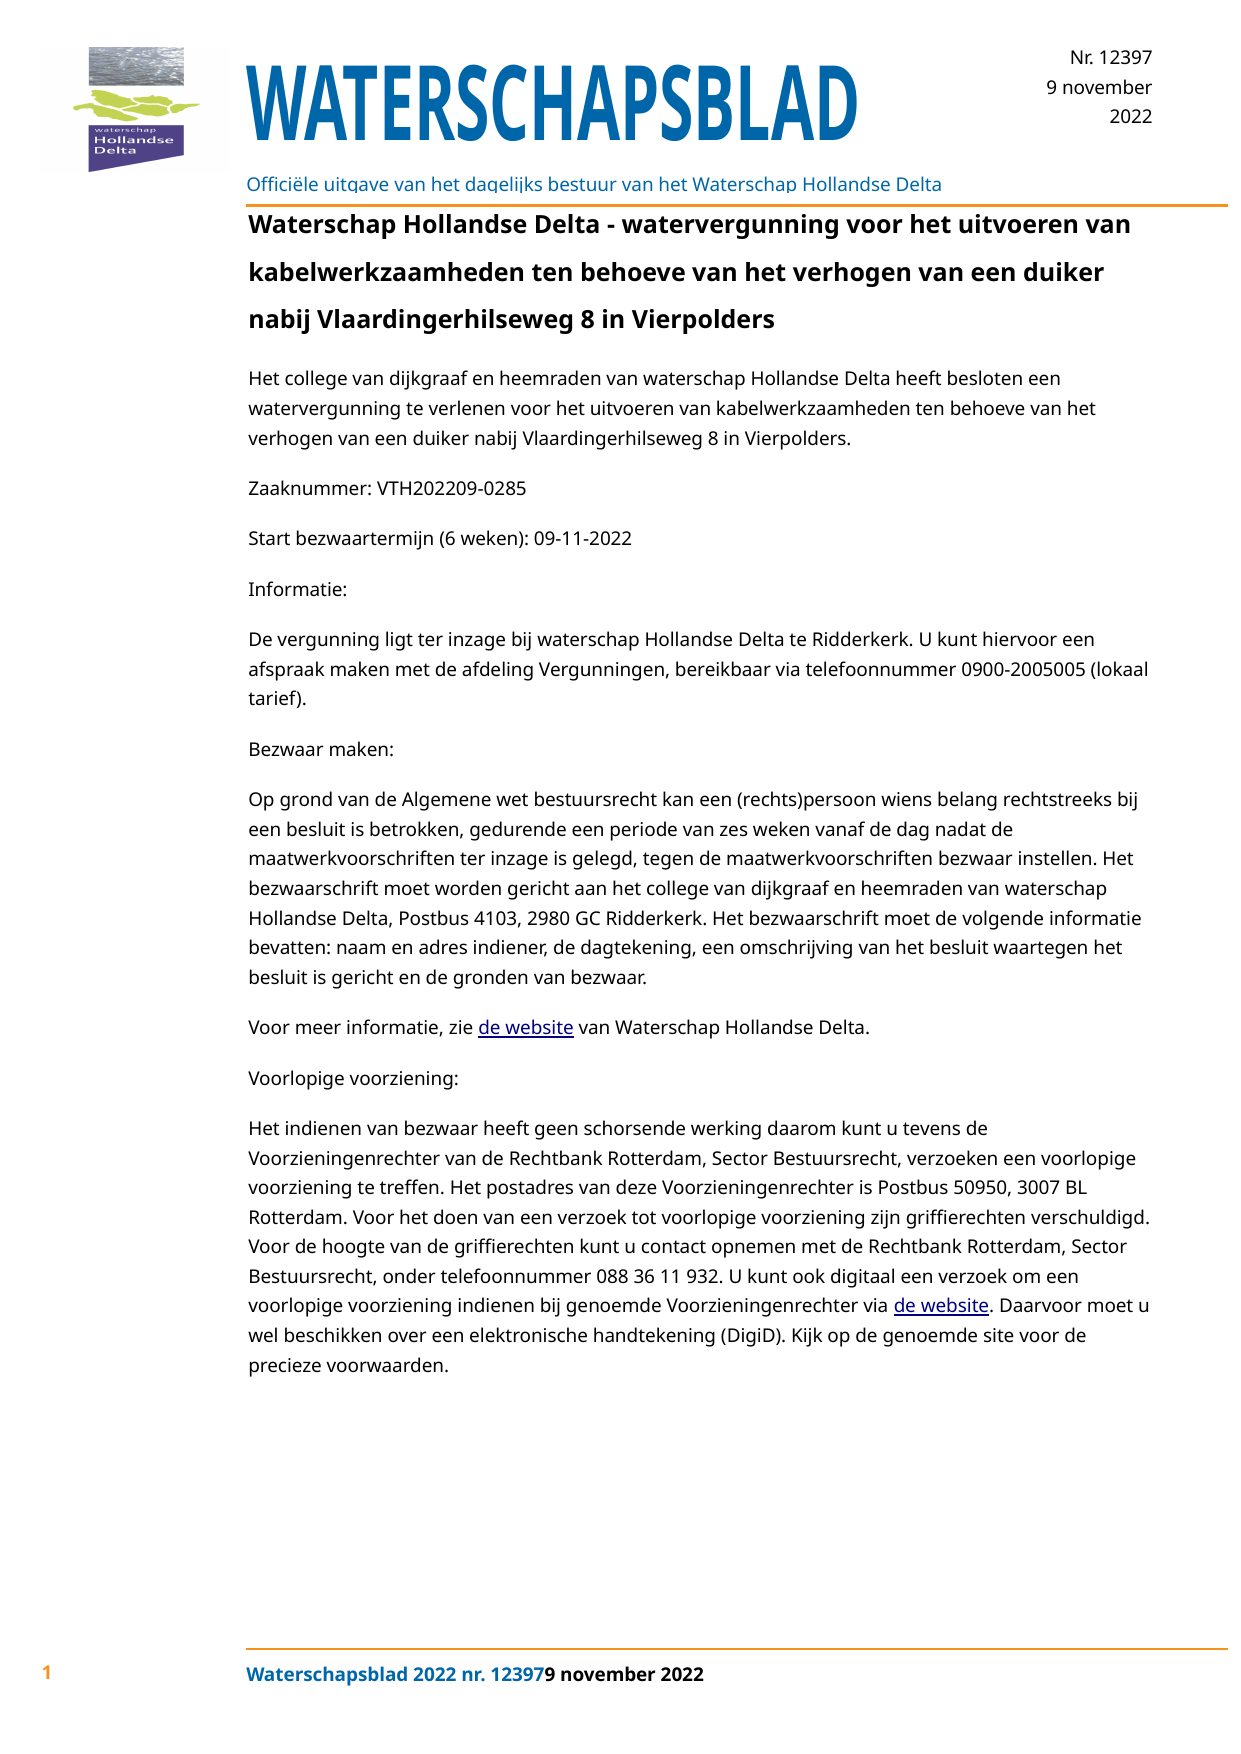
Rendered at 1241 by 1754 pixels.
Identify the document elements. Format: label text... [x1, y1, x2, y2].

text Het college van dijkgraaf en heemraden van waterschap Hollandse Delta heeft besloten een watervergunning te verlenen voor het uitvoeren van kabelwerkzaamheden ten behoeve van het verhogen van een duiker nabij Vlaardingerhilseweg 8 in Vierpolders. [248, 366, 1152, 450]
text Informatie: [248, 576, 1152, 602]
text Voorlopige voorziening: [248, 1065, 1152, 1090]
text Voor meer informatie, zie de website van Waterschap Hollandse Delta. [248, 1014, 1152, 1040]
text Zaaknummer: VTH202209-0285 [248, 475, 1152, 501]
text Bezwaar maken: [248, 736, 1152, 762]
text Op grond van de Algemene wet bestuursrecht kan een (rechts)persoon wiens belang rechtstreeks bij een besluit is betrokken, gedurende een periode van zes weken vanaf de dag nadat de maatwerkvoorschriften ter inzage is gelegd, tegen de maatwerkvoorschriften bezwaar instellen. Het bezwaarschrift moet worden gericht aan het college van dijkgraaf en heemraden van waterschap Hollandse Delta, Postbus 4103, 2980 GC Ridderkerk. Het bezwaarschrift moet de volgende informatie bevatten: naam en adres indiener, de dagtekening, een omschrijving van het besluit waartegen het besluit is gericht en de gronden van bezwaar. [248, 786, 1152, 989]
text De vergunning ligt ter inzage bij waterschap Hollandse Delta te Ridderkerk. U kunt hiervoor een afspraak maken met de afdeling Vergunningen, bereikbaar via telefoonnummer 0900-2005005 (lokaal tarief). [248, 626, 1152, 711]
text Waterschap Hollandse Delta - watervergunning voor het uitvoeren van kabelwerkzaamheden ten behoeve van het verhogen van een duiker nabij Vlaardingerhilseweg 8 in Vierpolders [248, 207, 1152, 336]
text Het indienen van bezwaar heeft geen schorsende werking daarom kunt u tevens de Voorzieningenrechter van de Rechtbank Rotterdam, Sector Bestuursrecht, verzoeken een voorlopige voorziening te treffen. Het postadres van deze Voorzieningenrechter is Postbus 50950, 3007 BL Rotterdam. Voor het doen van een verzoek tot voorlopige voorziening zijn griffierechten verschuldigd. Voor de hoogte van de griffierechten kunt u contact opnemen met de Rechtbank Rotterdam, Sector Bestuursrecht, onder telefoonnummer 088 36 11 932. U kunt ook digitaal een verzoek om een voorlopige voorziening indienen bij genoemde Voorzieningenrechter via de website. Daarvoor moet u wel beschikken over een elektronische handtekening (DigiD). Kijk op de genoemde site voor de precieze voorwaarden. [248, 1115, 1152, 1377]
text Start bezwaartermijn (6 weken): 09-11-2022 [248, 526, 1152, 551]
picture [41, 47, 231, 172]
